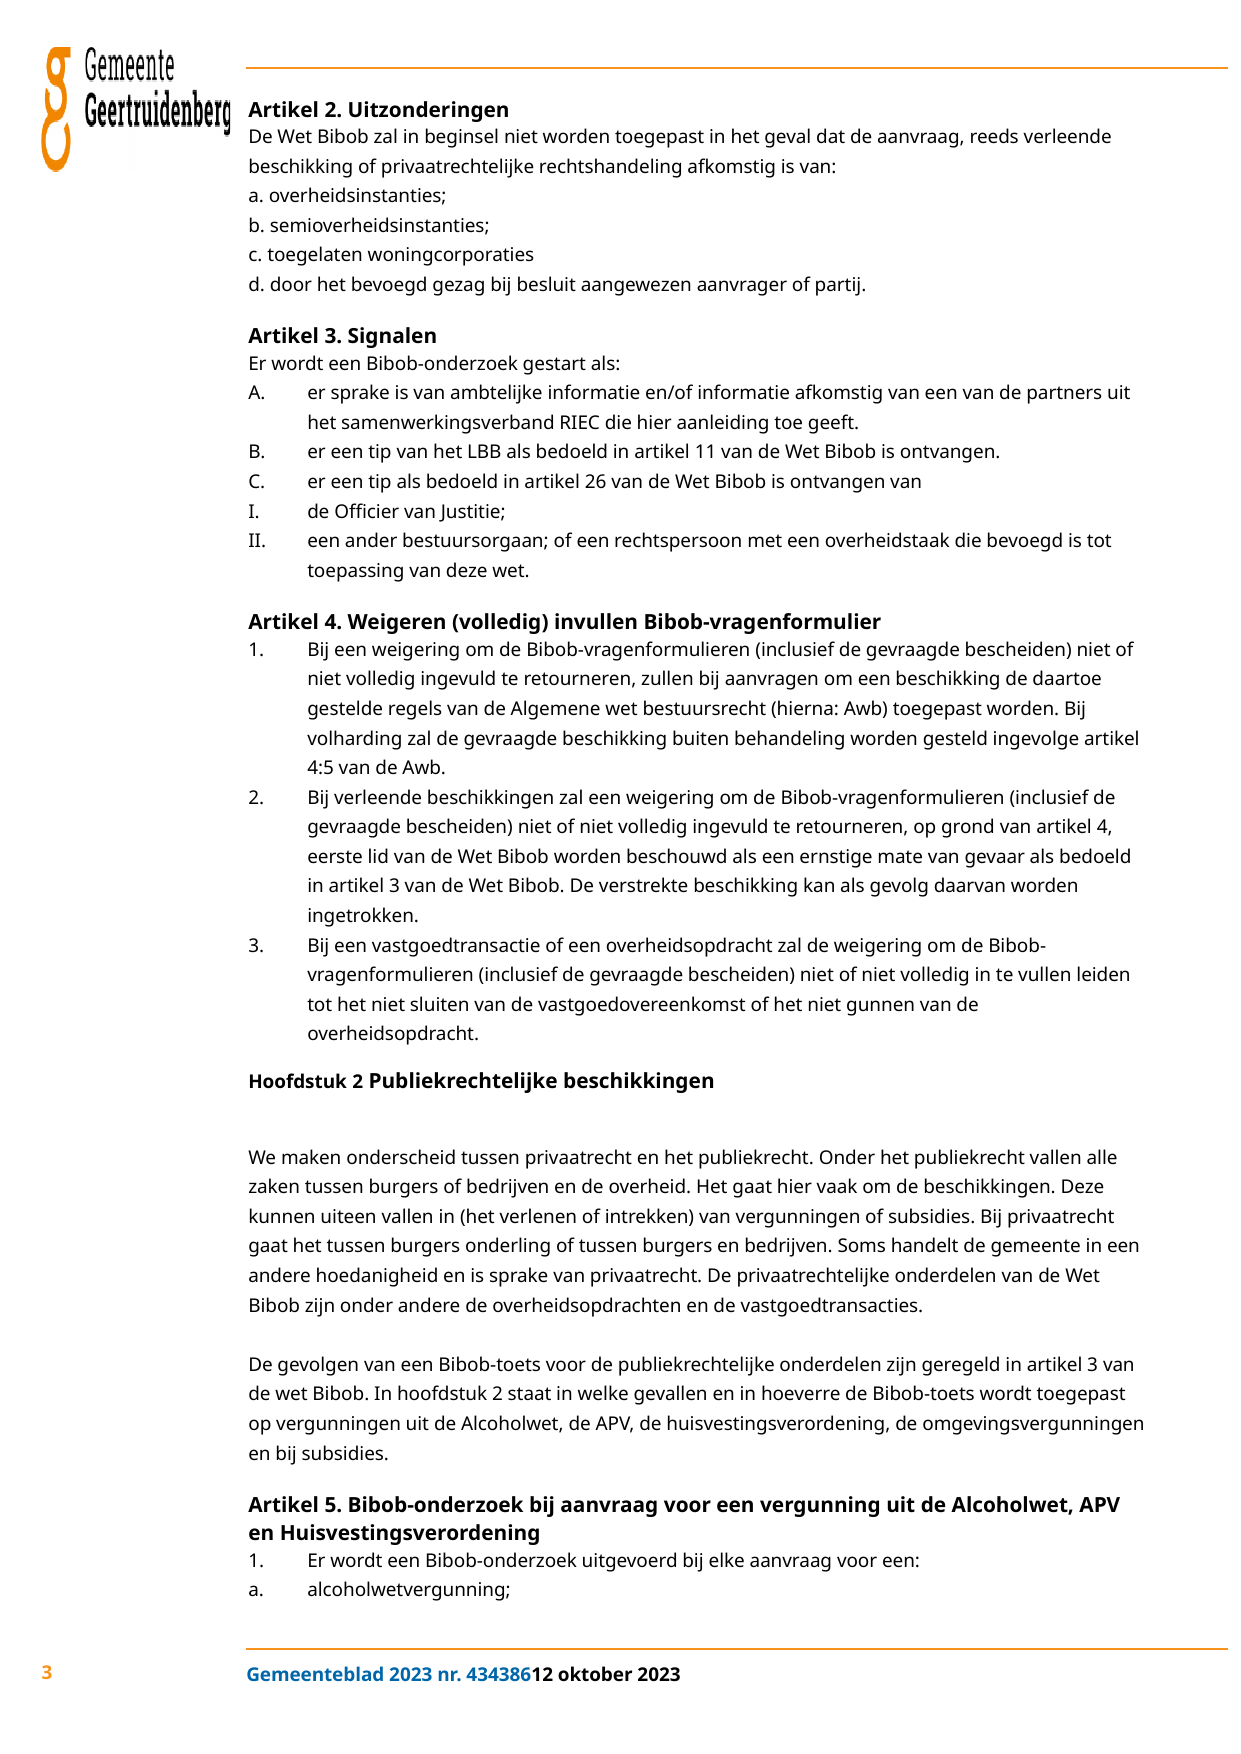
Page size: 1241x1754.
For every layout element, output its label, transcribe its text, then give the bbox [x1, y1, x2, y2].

list Bij een vastgoedtransactie of een overheidsopdracht zal de weigering om de Bibob-vragenformulieren (inclusief de gevraagde bescheiden) niet of niet volledig in te vullen leiden tot het niet sluiten van de vastgoedovereenkomst of het niet gunnen van de overheidsopdracht. [248, 932, 1152, 1046]
list er een tip van het LBB als bedoeld in artikel 11 van de Wet Bibob is ontvangen. [248, 439, 1152, 464]
list Er wordt een Bibob-onderzoek uitgevoerd bij elke aanvraag voor een: [248, 1547, 1152, 1573]
list er sprake is van ambtelijke informatie en/of informatie afkomstig van een van de partners uit het samenwerkingsverband RIEC die hier aanleiding toe geeft. [248, 379, 1152, 435]
text Artikel 3. Signalen [248, 322, 1152, 350]
text De gevolgen van een Bibob-toets voor de publiekrechtelijke onderdelen zijn geregeld in artikel 3 van de wet Bibob. In hoofdstuk 2 staat in welke gevallen en in hoeverre de Bibob-toets wordt toegepast op vergunningen uit de Alcoholwet, de APV, de huisvestingsverordening, de omgevingsvergunningen en bij subsidies. [248, 1351, 1152, 1465]
list de Officier van Justitie; [248, 498, 1152, 524]
text a. overheidsinstanties; [248, 182, 1152, 208]
text Artikel 2. Uitzonderingen [248, 95, 1152, 123]
list Bij verleende beschikkingen zal een weigering om de Bibob-vragenformulieren (inclusief de gevraagde bescheiden) niet of niet volledig ingevuld te retourneren, op grond van artikel 4, eerste lid van de Wet Bibob worden beschouwd als een ernstige mate van gevaar als bedoeld in artikel 3 van de Wet Bibob. De verstrekte beschikking kan als gevolg daarvan worden ingetrokken. [248, 784, 1152, 928]
text c. toegelaten woningcorporaties [248, 242, 1152, 267]
picture [41, 47, 231, 172]
text Hoofdstuk 2 Publiekrechtelijke beschikkingen [248, 1066, 1152, 1094]
list Bij een weigering om de Bibob-vragenformulieren (inclusief de gevraagde bescheiden) niet of niet volledig ingevuld te retourneren, zullen bij aanvragen om een beschikking de daartoe gestelde regels van de Algemene wet bestuursrecht (hierna: Awb) toegepast worden. Bij volharding zal de gevraagde beschikking buiten behandeling worden gesteld ingevolge artikel 4:5 van de Awb. [248, 636, 1152, 780]
text d. door het bevoegd gezag bij besluit aangewezen aanvrager of partij. [248, 271, 1152, 297]
text Artikel 5. Bibob-onderzoek bij aanvraag voor een vergunning uit de Alcoholwet, APV en Huisvestingsverordening [248, 1490, 1152, 1547]
text De Wet Bibob zal in beginsel niet worden toegepast in het geval dat de aanvraag, reeds verleende beschikking of privaatrechtelijke rechtshandeling afkomstig is van: [248, 123, 1152, 178]
text b. semioverheidsinstanties; [248, 212, 1152, 238]
text Artikel 4. Weigeren (volledig) invullen Bibob-vragenformulier [248, 607, 1152, 636]
text We maken onderscheid tussen privaatrecht en het publiekrecht. Onder het publiekrecht vallen alle zaken tussen burgers of bedrijven en de overheid. Het gaat hier vaak om de beschikkingen. Deze kunnen uiteen vallen in (het verlenen of intrekken) van vergunningen of subsidies. Bij privaatrecht gaat het tussen burgers onderling of tussen burgers en bedrijven. Soms handelt de gemeente in een andere hoedanigheid en is sprake van privaatrecht. De privaatrechtelijke onderdelen van de Wet Bibob zijn onder andere de overheidsopdrachten en de vastgoedtransacties. [248, 1144, 1152, 1317]
list een ander bestuursorgaan; of een rechtspersoon met een overheidstaak die bevoegd is tot toepassing van deze wet. [248, 527, 1152, 583]
text Er wordt een Bibob-onderzoek gestart als: [248, 350, 1152, 376]
list alcoholwetvergunning; [248, 1577, 1152, 1602]
list er een tip als bedoeld in artikel 26 van de Wet Bibob is ontvangen van [248, 468, 1152, 494]
